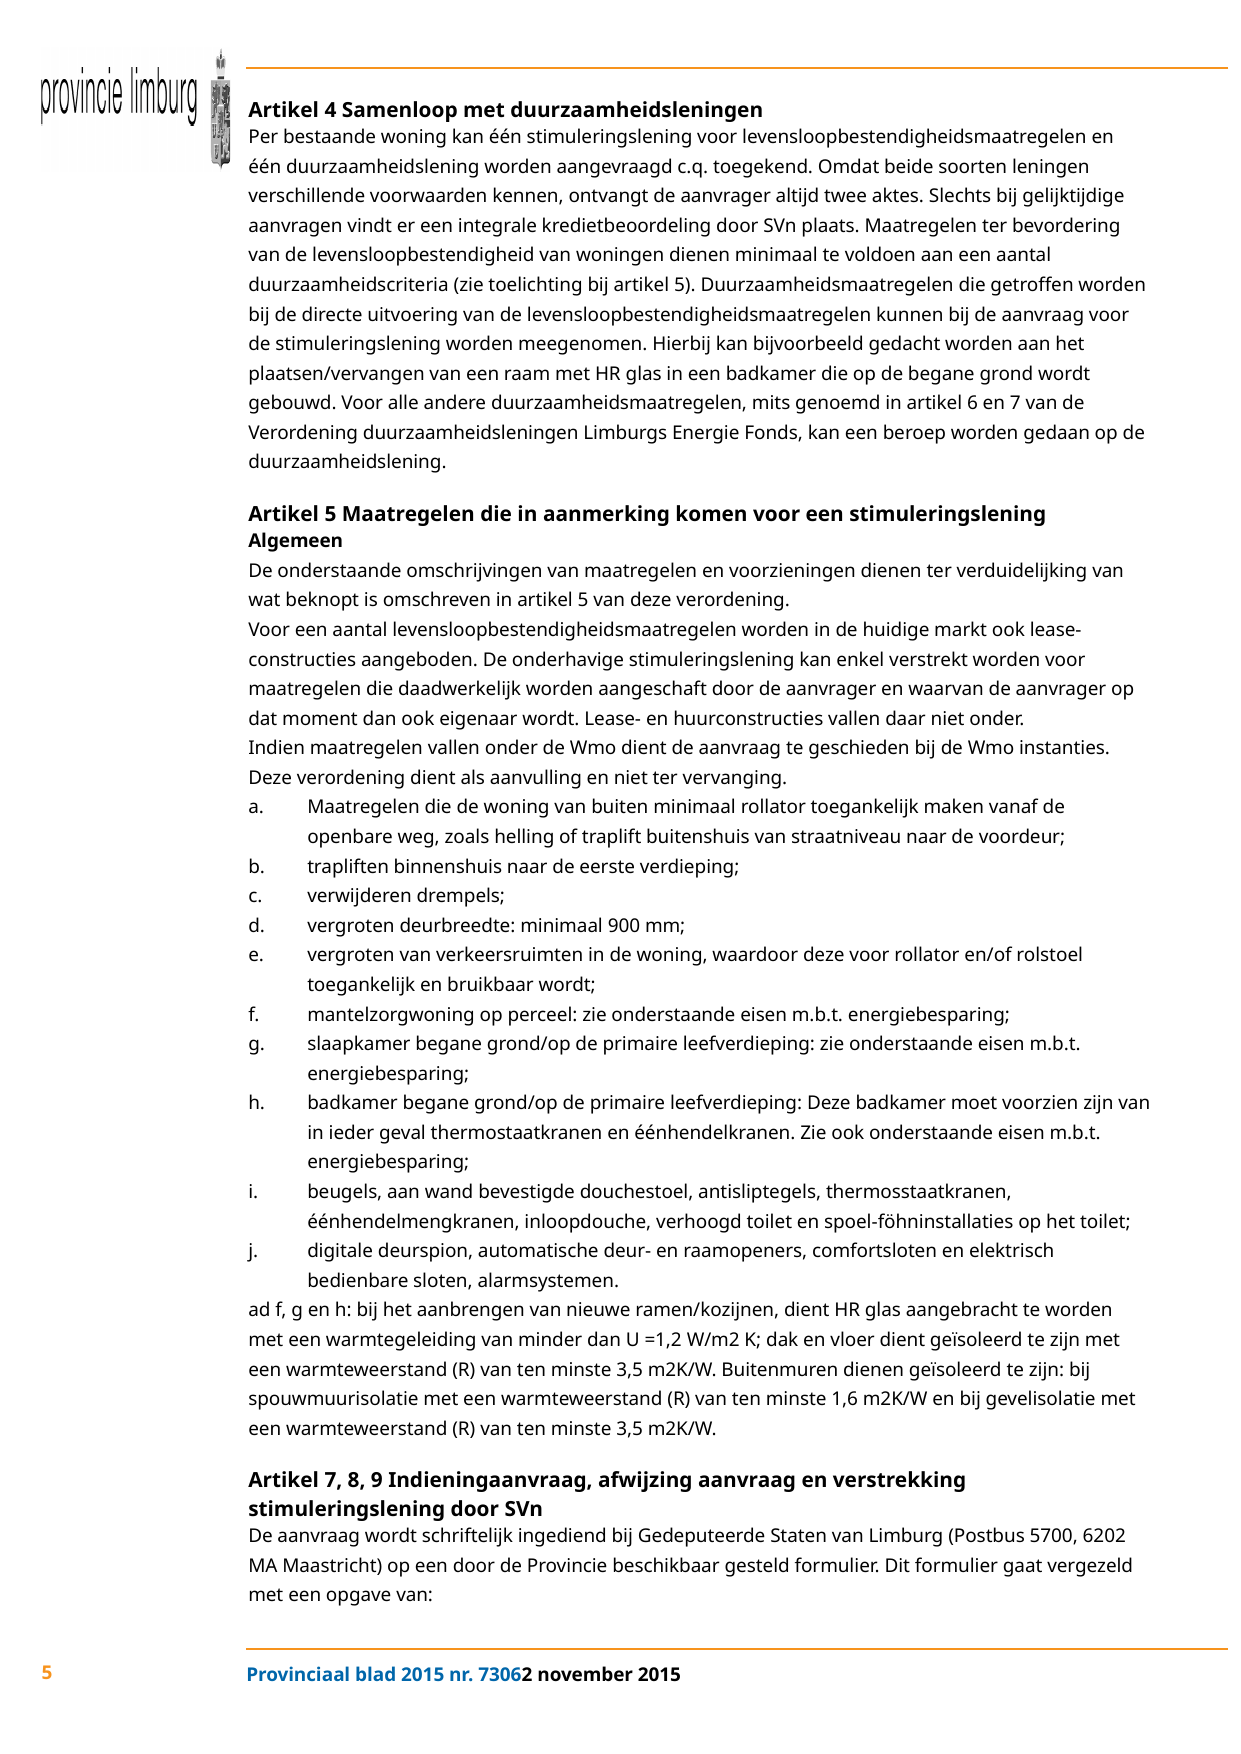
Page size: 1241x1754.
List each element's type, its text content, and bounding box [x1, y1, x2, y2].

text Voor een aantal levensloopbestendigheidsmaatregelen worden in de huidige markt ook lease-constructies aangeboden. De onderhavige stimuleringslening kan enkel verstrekt worden voor maatregelen die daadwerkelijk worden aangeschaft door de aanvrager en waarvan de aanvrager op dat moment dan ook eigenaar wordt. Lease- en huurconstructies vallen daar niet onder. [248, 616, 1152, 731]
picture [41, 47, 231, 172]
list vergroten van verkeersruimten in de woning, waardoor deze voor rollator en/of rolstoel toegankelijk en bruikbaar wordt; [248, 942, 1152, 997]
list badkamer begane grond/op de primaire leefverdieping: Deze badkamer moet voorzien zijn van in ieder geval thermostaatkranen en éénhendelkranen. Zie ook onderstaande eisen m.b.t. energiebesparing; [248, 1089, 1152, 1174]
text ad f, g en h: bij het aanbrengen van nieuwe ramen/kozijnen, dient HR glas aangebracht te worden met een warmtegeleiding van minder dan U =1,2 W/m2 K; dak en vloer dient geïsoleerd te zijn met een warmteweerstand (R) van ten minste 3,5 m2K/W. Buitenmuren dienen geïsoleerd te zijn: bij spouwmuurisolatie met een warmteweerstand (R) van ten minste 1,6 m2K/W en bij gevelisolatie met een warmteweerstand (R) van ten minste 3,5 m2K/W. [248, 1297, 1152, 1441]
list vergroten deurbreedte: minimaal 900 mm; [248, 912, 1152, 938]
list verwijderen drempels; [248, 882, 1152, 908]
list beugels, aan wand bevestigde douchestoel, antisliptegels, thermosstaatkranen, éénhendelmengkranen, inloopdouche, verhoogd toilet en spoel-föhninstallaties op het toilet; [248, 1178, 1152, 1234]
text De onderstaande omschrijvingen van maatregelen en voorzieningen dienen ter verduidelijking van wat beknopt is omschreven in artikel 5 van deze verordening. [248, 557, 1152, 612]
text Artikel 7, 8, 9 Indieningaanvraag, afwijzing aanvraag en verstrekking stimuleringslening door SVn [248, 1465, 1152, 1522]
list Maatregelen die de woning van buiten minimaal rollator toegankelijk maken vanaf de openbare weg, zoals helling of traplift buitenshuis van straatniveau naar de voordeur; [248, 794, 1152, 849]
text Artikel 4 Samenloop met duurzaamheidsleningen [248, 95, 1152, 123]
text Algemeen [248, 527, 1152, 553]
list trapliften binnenshuis naar de eerste verdieping; [248, 853, 1152, 879]
list mantelzorgwoning op perceel: zie onderstaande eisen m.b.t. energiebesparing; [248, 1001, 1152, 1027]
text Per bestaande woning kan één stimuleringslening voor levensloopbestendigheidsmaatregelen en één duurzaamheidslening worden aangevraagd c.q. toegekend. Omdat beide soorten leningen verschillende voorwaarden kennen, ontvangt de aanvrager altijd twee aktes. Slechts bij gelijktijdige aanvragen vindt er een integrale kredietbeoordeling door SVn plaats. Maatregelen ter bevordering van de levensloopbestendigheid van woningen dienen minimaal te voldoen aan een aantal duurzaamheidscriteria (zie toelichting bij artikel 5). Duurzaamheidsmaatregelen die getroffen worden bij de directe uitvoering van de levensloopbestendigheidsmaatregelen kunnen bij de aanvraag voor de stimuleringslening worden meegenomen. Hierbij kan bijvoorbeeld gedacht worden aan het plaatsen/vervangen van een raam met HR glas in een badkamer die op de begane grond wordt gebouwd. Voor alle andere duurzaamheidsmaatregelen, mits genoemd in artikel 6 en 7 van de Verordening duurzaamheidsleningen Limburgs Energie Fonds, kan een beroep worden gedaan op de duurzaamheidslening. [248, 123, 1152, 474]
text De aanvraag wordt schriftelijk ingediend bij Gedeputeerde Staten van Limburg (Postbus 5700, 6202 MA Maastricht) op een door de Provincie beschikbaar gesteld formulier. Dit formulier gaat vergezeld met een opgave van: [248, 1522, 1152, 1607]
text Artikel 5 Maatregelen die in aanmerking komen voor een stimuleringslening [248, 499, 1152, 527]
text Indien maatregelen vallen onder de Wmo dient de aanvraag te geschieden bij de Wmo instanties. Deze verordening dient als aanvulling en niet ter vervanging. [248, 734, 1152, 790]
list digitale deurspion, automatische deur- en raamopeners, comfortsloten en elektrisch bedienbare sloten, alarmsystemen. [248, 1237, 1152, 1293]
list slaapkamer begane grond/op de primaire leefverdieping: zie onderstaande eisen m.b.t. energiebesparing; [248, 1030, 1152, 1086]
